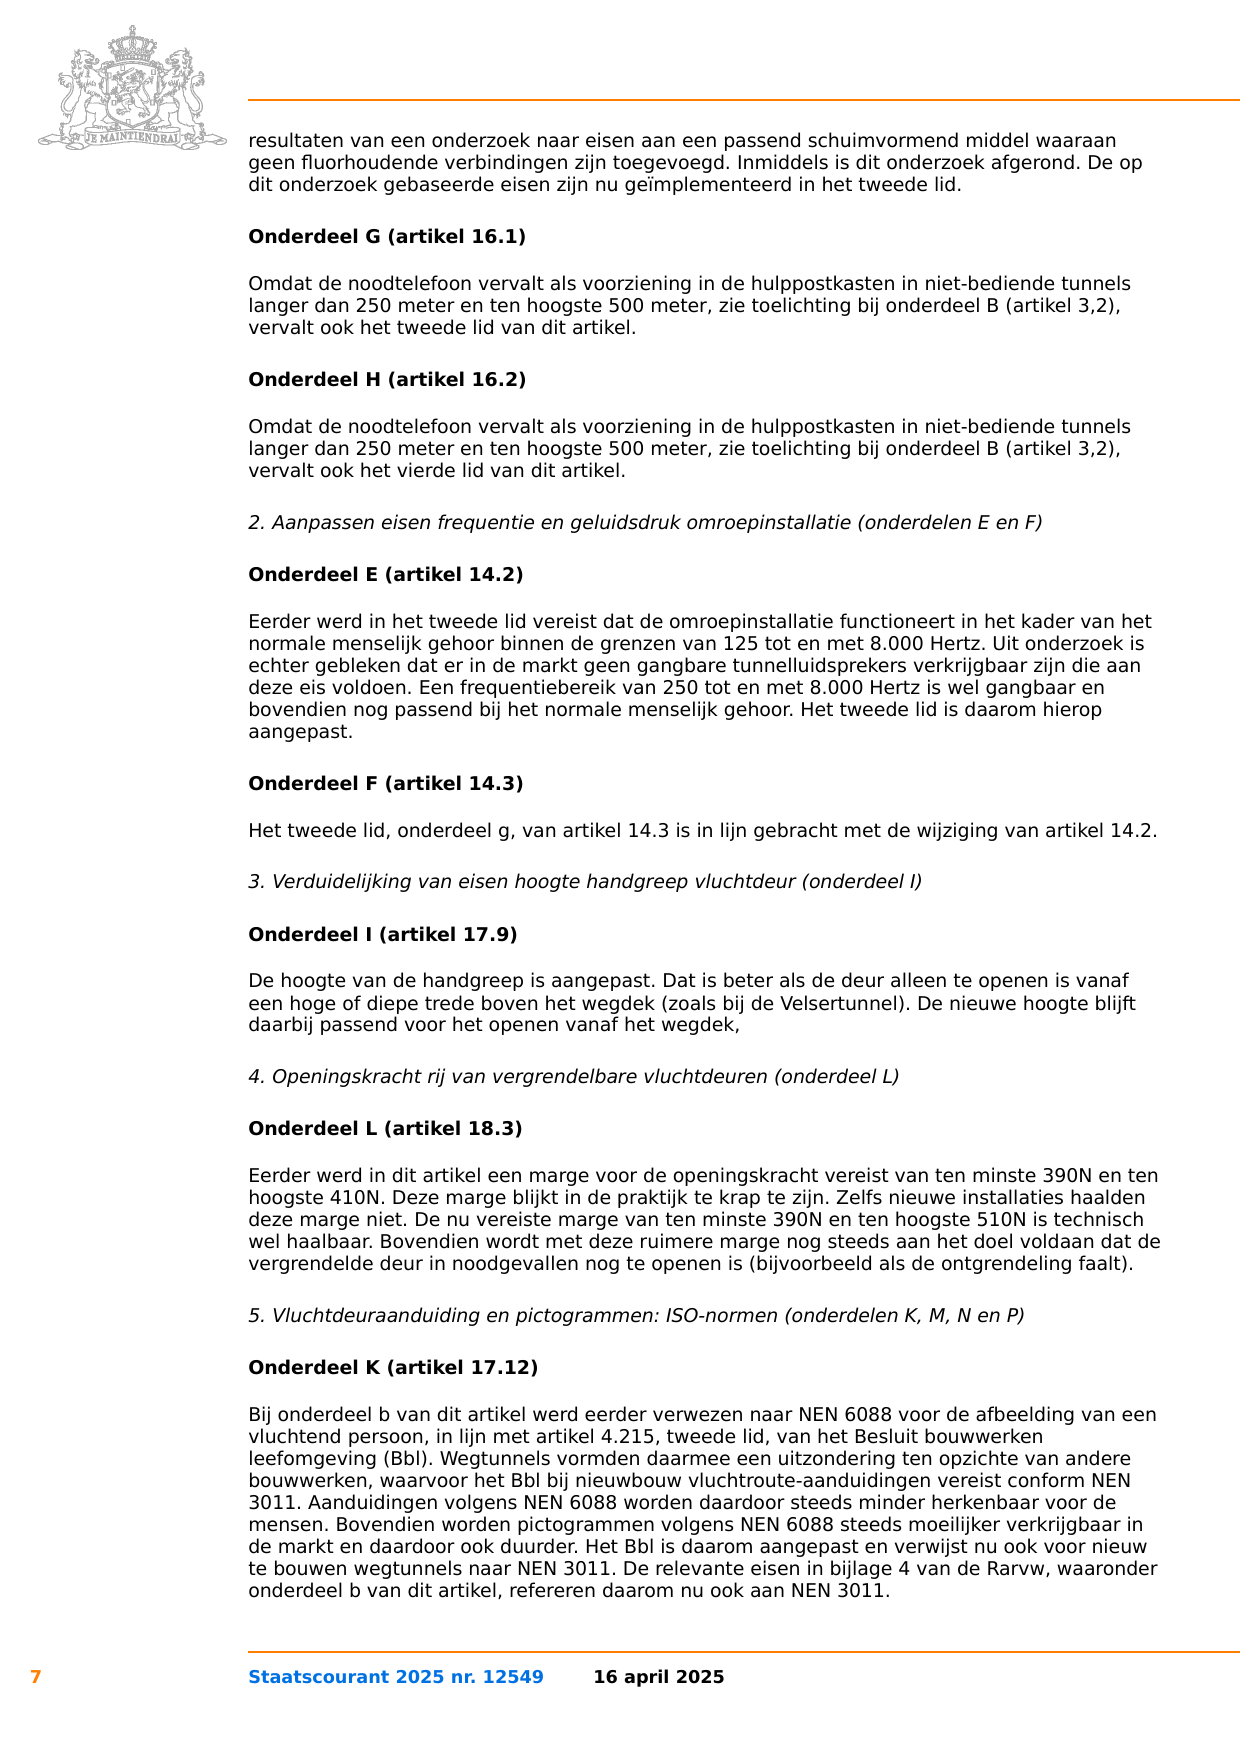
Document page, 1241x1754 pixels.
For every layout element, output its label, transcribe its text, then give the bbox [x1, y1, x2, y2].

subtitle 2. Aanpassen eisen frequentie en geluidsdruk omroepinstallatie (onderdelen E en F) [248, 512, 1163, 534]
subtitle 5. Vluchtdeuraanduiding en pictogrammen: ISO-normen (onderdelen K, M, N en P) [248, 1305, 1163, 1327]
text Eerder werd in dit artikel een marge voor de openingskracht vereist van ten minste 390N en ten hoogste 410N. Deze marge blijkt in de praktijk te krap te zijn. Zelfs nieuwe installaties haalden deze marge niet. De nu vereiste marge van ten minste 390N en ten hoogste 510N is technisch wel haalbaar. Bovendien wordt met deze ruimere marge nog steeds aan het doel voldaan dat de vergrendelde deur in noodgevallen nog te openen is (bijvoorbeeld als de ontgrendeling faalt). [248, 1165, 1163, 1275]
subtitle Onderdeel L (artikel 18.3) [248, 1118, 1163, 1140]
subtitle Onderdeel F (artikel 14.3) [248, 772, 1163, 794]
text Eerder werd in het tweede lid vereist dat de omroepinstallatie functioneert in het kader van het normale menselijk gehoor binnen de grenzen van 125 tot en met 8.000 Hertz. Uit onderzoek is echter gebleken dat er in de markt geen gangbare tunnelluidsprekers verkrijgbaar zijn die aan deze eis voldoen. Een frequentiebereik van 250 tot en met 8.000 Hertz is wel gangbaar en bovendien nog passend bij het normale menselijk gehoor. Het tweede lid is daarom hierop aangepast. [248, 611, 1163, 742]
text De hoogte van de handgreep is aangepast. Dat is beter als de deur alleen te openen is vanaf een hoge of diepe trede boven het wegdek (zoals bij de Velsertunnel). De nieuwe hoogte blijft daarbij passend voor het openen vanaf het wegdek, [248, 970, 1163, 1036]
text Omdat de noodtelefoon vervalt als voorziening in de hulppostkasten in niet-bediende tunnels langer dan 250 meter en ten hoogste 500 meter, zie toelichting bij onderdeel B (artikel 3,2), vervalt ook het vierde lid van dit artikel. [248, 416, 1163, 482]
subtitle 4. Openingskracht rij van vergrendelbare vluchtdeuren (onderdeel L) [248, 1066, 1163, 1088]
subtitle 3. Verduidelijking van eisen hoogte handgreep vluchtdeur (onderdeel I) [248, 871, 1163, 893]
subtitle Onderdeel E (artikel 14.2) [248, 564, 1163, 586]
subtitle Onderdeel G (artikel 16.1) [248, 226, 1163, 248]
subtitle Onderdeel K (artikel 17.12) [248, 1357, 1163, 1379]
subtitle Onderdeel H (artikel 16.2) [248, 369, 1163, 391]
text Het tweede lid, onderdeel g, van artikel 14.3 is in lijn gebracht met de wijziging van artikel 14.2. [248, 819, 1163, 841]
text Omdat de noodtelefoon vervalt als voorziening in de hulppostkasten in niet-bediende tunnels langer dan 250 meter en ten hoogste 500 meter, zie toelichting bij onderdeel B (artikel 3,2), vervalt ook het tweede lid van dit artikel. [248, 273, 1163, 339]
picture [38, 25, 227, 150]
text Bij onderdeel b van dit artikel werd eerder verwezen naar NEN 6088 voor de afbeelding van een vluchtend persoon, in lijn met artikel 4.215, tweede lid, van het Besluit bouwwerken leefomgeving (Bbl). Wegtunnels vormden daarmee een uitzondering ten opzichte van andere bouwwerken, waarvoor het Bbl bij nieuwbouw vluchtroute-aanduidingen vereist conform NEN 3011. Aanduidingen volgens NEN 6088 worden daardoor steeds minder herkenbaar voor de mensen. Bovendien worden pictogrammen volgens NEN 6088 steeds moeilijker verkrijgbaar in de markt en daardoor ook duurder. Het Bbl is daarom aangepast en verwijst nu ook voor nieuw te bouwen wegtunnels naar NEN 3011. De relevante eisen in bijlage 4 van de Rarvw, waaronder onderdeel b van dit artikel, refereren daarom nu ook aan NEN 3011. [248, 1404, 1163, 1602]
text resultaten van een onderzoek naar eisen aan een passend schuimvormend middel waaraan geen fluorhoudende verbindingen zijn toegevoegd. Inmiddels is dit onderzoek afgerond. De op dit onderzoek gebaseerde eisen zijn nu geïmplementeerd in het tweede lid. [248, 130, 1163, 196]
subtitle Onderdeel I (artikel 17.9) [248, 923, 1163, 945]
